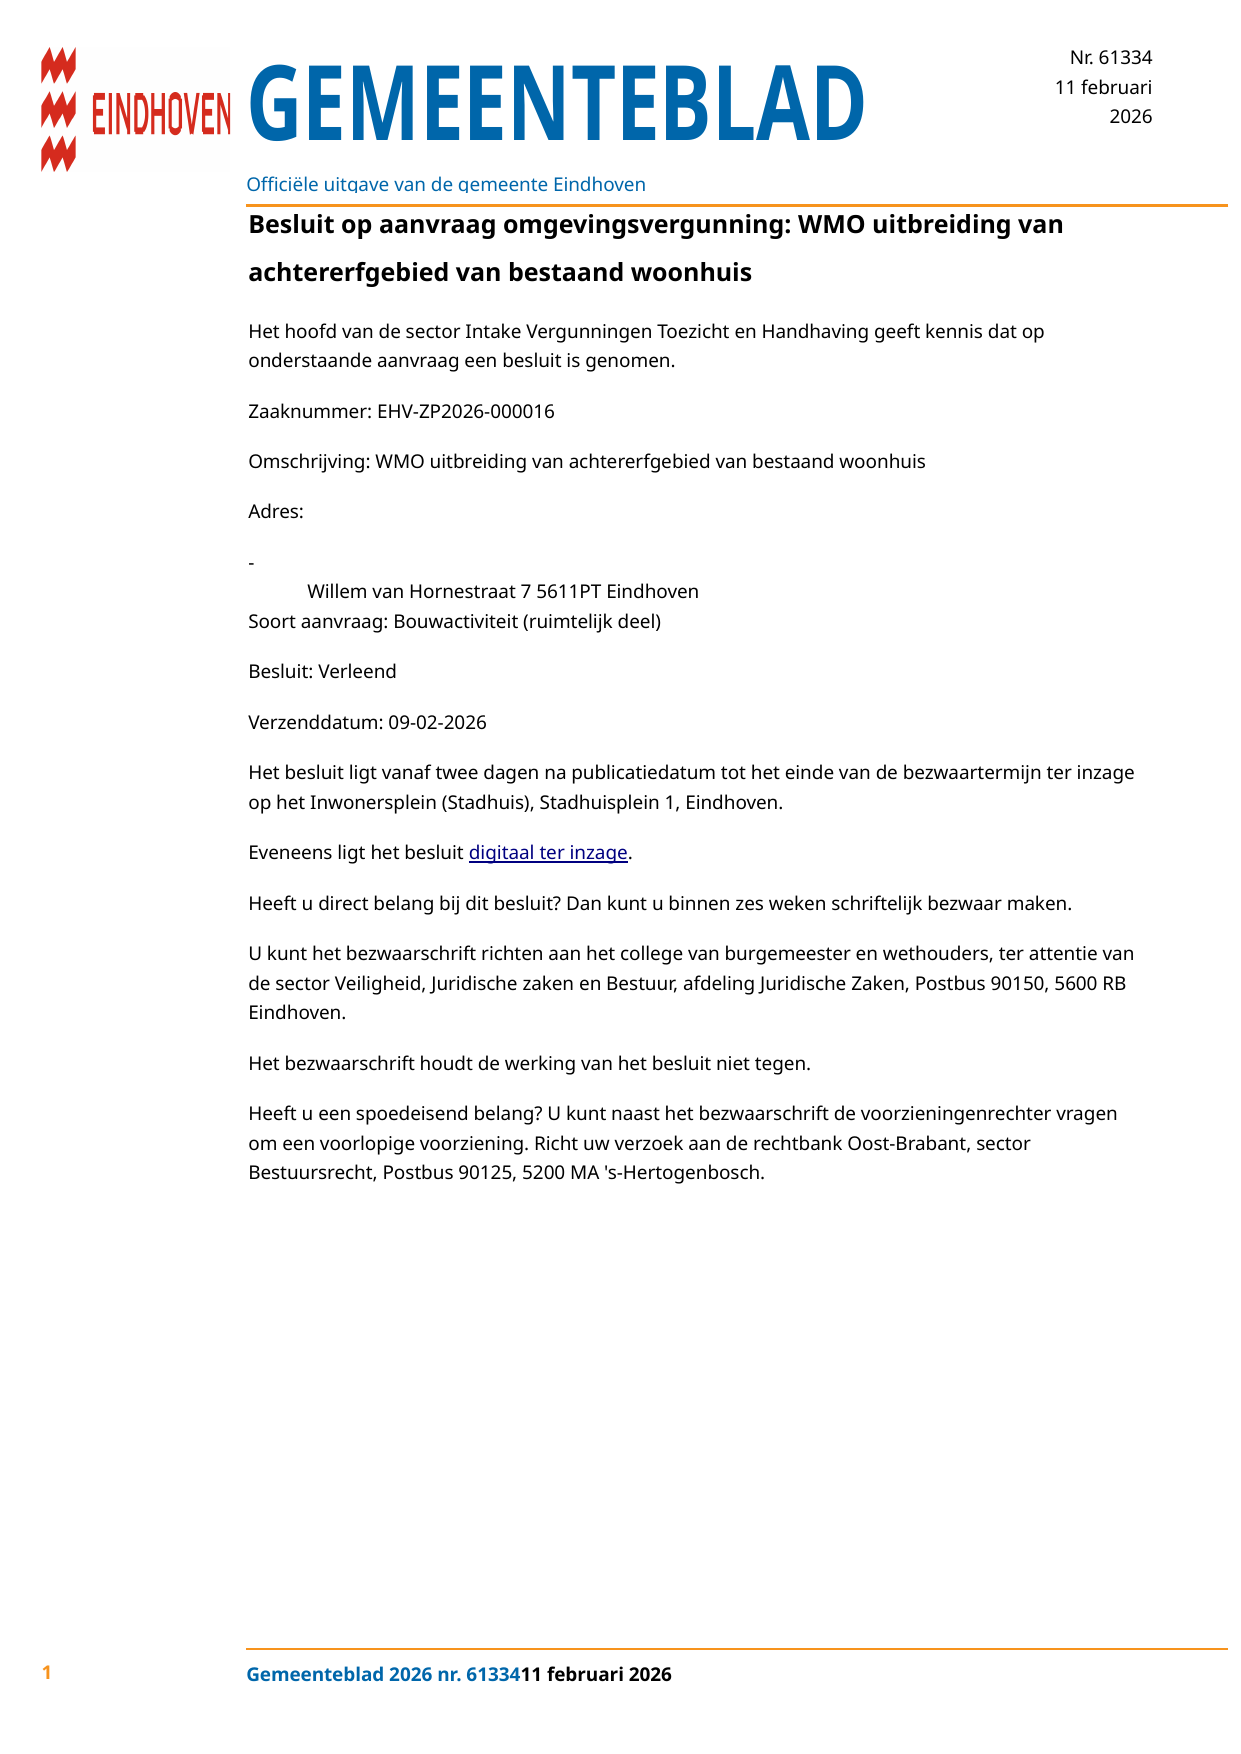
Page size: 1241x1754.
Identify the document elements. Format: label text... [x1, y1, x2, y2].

text Besluit: Verleend [248, 659, 1152, 684]
text Heeft u direct belang bij dit besluit? Dan kunt u binnen zes weken schriftelijk bezwaar maken. [248, 890, 1152, 916]
text Het besluit ligt vanaf twee dagen na publicatiedatum tot het einde van de bezwaartermijn ter inzage op het Inwonersplein (Stadhuis), Stadhuisplein 1, Eindhoven. [248, 759, 1152, 815]
list Willem van Hornestraat 7 5611PT Eindhoven [248, 579, 1152, 604]
text Heeft u een spoedeisend belang? U kunt naast het bezwaarschrift de voorzieningenrechter vragen om een voorlopige voorziening. Richt uw verzoek aan de rechtbank Oost-Brabant, sector Bestuursrecht, Postbus 90125, 5200 MA 's-Hertogenbosch. [248, 1100, 1152, 1185]
text Soort aanvraag: Bouwactiviteit (ruimtelijk deel) [248, 608, 1152, 634]
text Adres: [248, 499, 1152, 524]
text Omschrijving: WMO uitbreiding van achtererfgebied van bestaand woonhuis [248, 448, 1152, 474]
picture [41, 47, 231, 172]
text Verzenddatum: 09-02-2026 [248, 709, 1152, 735]
text Besluit op aanvraag omgevingsvergunning: WMO uitbreiding van achtererfgebied van bestaand woonhuis [248, 207, 1152, 288]
text Eveneens ligt het besluit digitaal ter inzage. [248, 839, 1152, 865]
text Het hoofd van de sector Intake Vergunningen Toezicht en Handhaving geeft kennis dat op onderstaande aanvraag een besluit is genomen. [248, 318, 1152, 373]
text Zaaknummer: EHV-ZP2026-000016 [248, 398, 1152, 424]
text Het bezwaarschrift houdt de werking van het besluit niet tegen. [248, 1050, 1152, 1076]
text U kunt het bezwaarschrift richten aan het college van burgemeester en wethouders, ter attentie van de sector Veiligheid, Juridische zaken en Bestuur, afdeling Juridische Zaken, Postbus 90150, 5600 RB Eindhoven. [248, 940, 1152, 1025]
